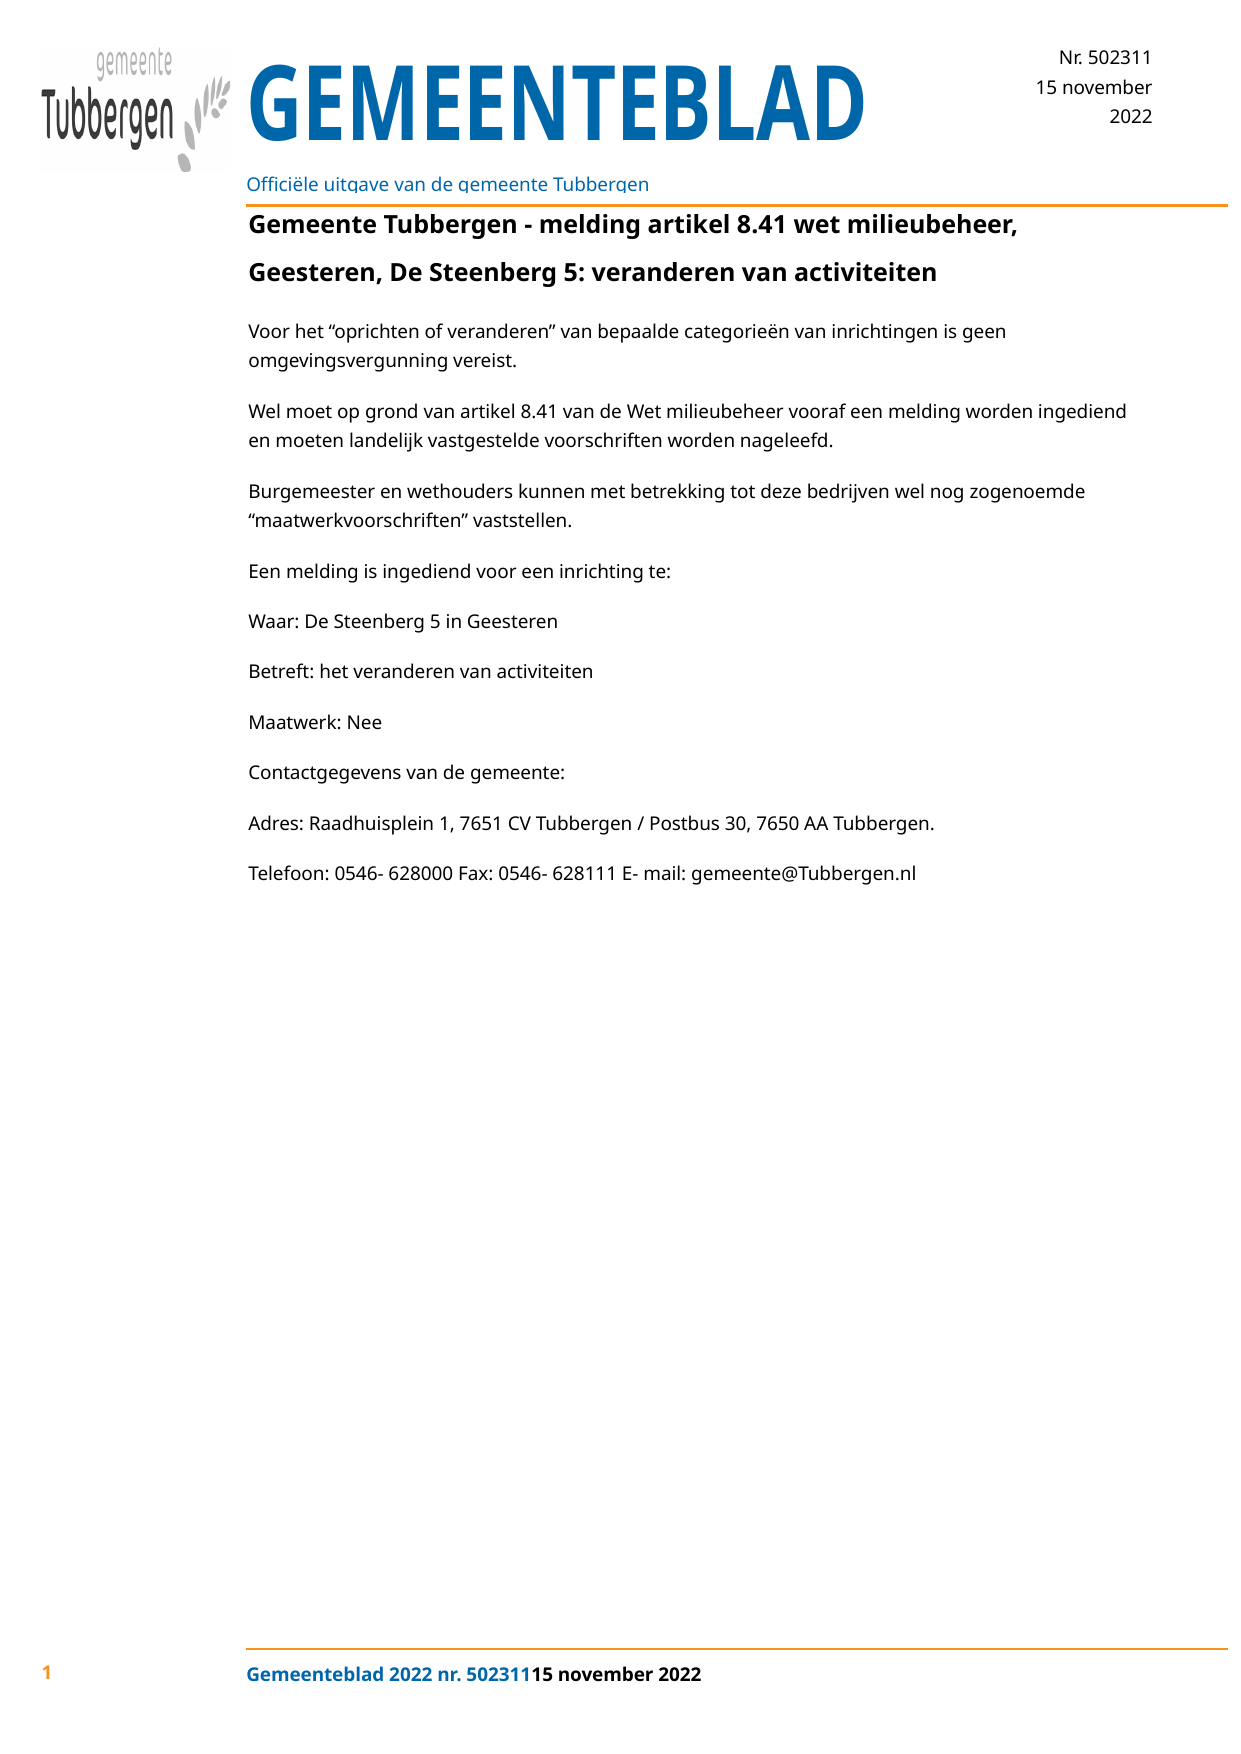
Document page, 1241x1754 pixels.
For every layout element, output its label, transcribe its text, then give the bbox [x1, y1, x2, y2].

text Betreft: het veranderen van activiteiten [248, 659, 1152, 684]
text Maatwerk: Nee [248, 709, 1152, 735]
text Een melding is ingediend voor een inrichting te: [248, 558, 1152, 584]
text Wel moet op grond van artikel 8.41 van de Wet milieubeheer vooraf een melding worden ingediend en moeten landelijk vastgestelde voorschriften worden nageleefd. [248, 398, 1152, 453]
text Contactgegevens van de gemeente: [248, 759, 1152, 785]
text Telefoon: 0546- 628000 Fax: 0546- 628111 E- mail: gemeente@Tubbergen.nl [248, 860, 1152, 886]
text Adres: Raadhuisplein 1, 7651 CV Tubbergen / Postbus 30, 7650 AA Tubbergen. [248, 810, 1152, 836]
text Voor het “oprichten of veranderen” van bepaalde categorieën van inrichtingen is geen omgevingsvergunning vereist. [248, 318, 1152, 373]
text Waar: De Steenberg 5 in Geesteren [248, 608, 1152, 634]
text Gemeente Tubbergen - melding artikel 8.41 wet milieubeheer, Geesteren, De Steenberg 5: veranderen van activiteiten [248, 207, 1152, 288]
picture [41, 47, 231, 172]
text Burgemeester en wethouders kunnen met betrekking tot deze bedrijven wel nog zogenoemde “maatwerkvoorschriften” vaststellen. [248, 478, 1152, 533]
